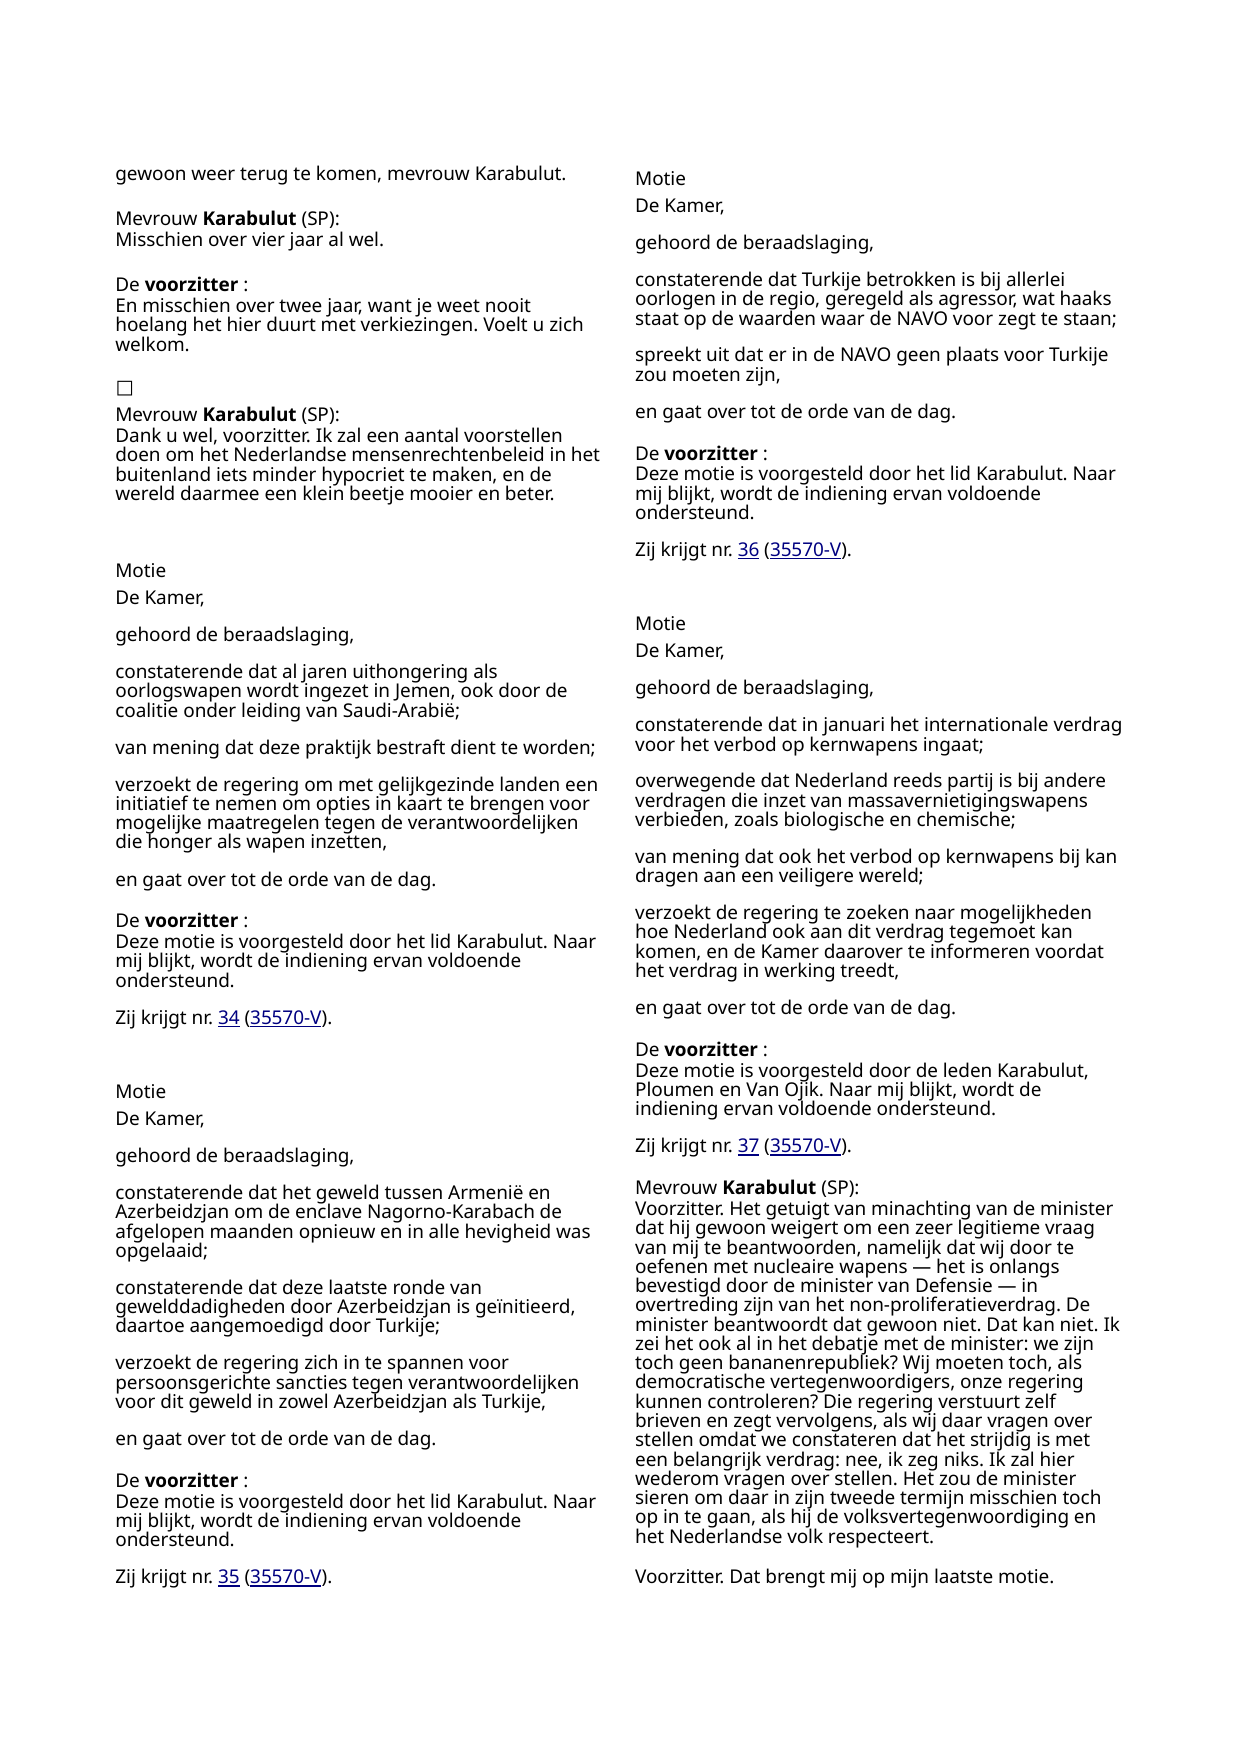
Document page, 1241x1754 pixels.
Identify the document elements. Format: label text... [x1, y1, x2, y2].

text Voorzitter. Het getuigt van minachting van de minister dat hij gewoon weigert om een zeer legitieme vraag van mij te beantwoorden, namelijk dat wij door te oefenen met nucleaire wapens — het is onlangs bevestigd door de minister van Defensie — in overtreding zijn van het non-proliferatieverdrag. De minister beantwoordt dat gewoon niet. Dat kan niet. Ik zei het ook al in het debatje met de minister: we zijn toch geen bananenrepubliek? Wij moeten toch, als democratische vertegenwoordigers, onze regering kunnen controleren? Die regering verstuurt zelf brieven en zegt vervolgens, als wij daar vragen over stellen omdat we constateren dat het strijdig is met een belangrijk verdrag: nee, ik zeg niks. Ik zal hier wederom vragen over stellen. Het zou de minister sieren om daar in zijn tweede termijn misschien toch op in te gaan, als hij de volksvertegenwoordiging en het Nederlandse volk respecteert. [635, 1200, 1125, 1547]
text en gaat over tot de orde van de dag. [115, 1430, 605, 1449]
text constaterende dat in januari het internationale verdrag voor het verbod op kernwapens ingaat; [635, 716, 1125, 755]
text van mening dat deze praktijk bestraft dient te worden; [115, 739, 605, 758]
text En misschien over twee jaar, want je weet nooit hoelang het hier duurt met verkiezingen. Voelt u zich welkom. [115, 297, 605, 355]
text gewoon weer terug te komen, mevrouw Karabulut. [115, 165, 605, 184]
text spreekt uit dat er in de NAVO geen plaats voor Turkije zou moeten zijn, [635, 346, 1125, 385]
text Motie [635, 611, 1125, 636]
text constaterende dat Turkije betrokken is bij allerlei oorlogen in de regio, geregeld als agressor, wat haaks staat op de waarden waar de NAVO voor zegt te staan; [635, 271, 1125, 329]
text Mevrouw Karabulut (SP): [115, 205, 605, 231]
text De voorzitter : [115, 1467, 605, 1493]
text De voorzitter : [635, 1036, 1125, 1062]
text De Kamer, [635, 197, 1125, 216]
text verzoekt de regering te zoeken naar mogelijkheden hoe Nederland ook aan dit verdrag tegemoet kan komen, en de Kamer daarover te informeren voordat het verdrag in werking treedt, [635, 904, 1125, 981]
text constaterende dat al jaren uithongering als oorlogswapen wordt ingezet in Jemen, ook door de coalitie onder leiding van Saudi-Arabië; [115, 663, 605, 721]
text Deze motie is voorgesteld door de leden Karabulut, Ploumen en Van Ojik. Naar mij blijkt, wordt de indiening ervan voldoende ondersteund. [635, 1062, 1125, 1119]
text gehoord de beraadslaging, [115, 1147, 605, 1166]
text Zij krijgt nr. 34 (35570-V). [115, 1009, 605, 1028]
text en gaat over tot de orde van de dag. [635, 999, 1125, 1018]
text ⬜ [115, 376, 605, 401]
text Deze motie is voorgesteld door het lid Karabulut. Naar mij blijkt, wordt de indiening ervan voldoende ondersteund. [115, 933, 605, 991]
text Zij krijgt nr. 37 (35570-V). [635, 1137, 1125, 1157]
text en gaat over tot de orde van de dag. [635, 403, 1125, 422]
text De voorzitter : [115, 271, 605, 297]
text gehoord de beraadslaging, [635, 679, 1125, 698]
text constaterende dat deze laatste ronde van gewelddadigheden door Azerbeidzjan is geïnitieerd, daartoe aangemoedigd door Turkije; [115, 1279, 605, 1337]
text De Kamer, [115, 1110, 605, 1129]
text Deze motie is voorgesteld door het lid Karabulut. Naar mij blijkt, wordt de indiening ervan voldoende ondersteund. [115, 1493, 605, 1550]
text De voorzitter : [635, 440, 1125, 465]
text Deze motie is voorgesteld door het lid Karabulut. Naar mij blijkt, wordt de indiening ervan voldoende ondersteund. [635, 465, 1125, 523]
text Zij krijgt nr. 36 (35570-V). [635, 541, 1125, 560]
text van mening dat ook het verbod op kernwapens bij kan dragen aan een veiligere wereld; [635, 848, 1125, 887]
text gehoord de beraadslaging, [115, 626, 605, 646]
text overwegende dat Nederland reeds partij is bij andere verdragen die inzet van massavernietigingswapens verbieden, zoals biologische en chemische; [635, 772, 1125, 830]
text De Kamer, [115, 589, 605, 608]
text en gaat over tot de orde van de dag. [115, 871, 605, 890]
text constaterende dat het geweld tussen Armenië en Azerbeidzjan om de enclave Nagorno-Karabach de afgelopen maanden opnieuw en in alle hevigheid was opgelaaid; [115, 1184, 605, 1261]
text Misschien over vier jaar al wel. [115, 231, 605, 250]
text Voorzitter. Dat brengt mij op mijn laatste motie. [635, 1568, 1125, 1587]
text verzoekt de regering om met gelijkgezinde landen een initiatief te nemen om opties in kaart te brengen voor mogelijke maatregelen tegen de verantwoordelijken die honger als wapen inzetten, [115, 776, 605, 853]
text Motie [635, 165, 1125, 191]
text Motie [115, 558, 605, 583]
text Mevrouw Karabulut (SP): [635, 1174, 1125, 1200]
text Zij krijgt nr. 35 (35570-V). [115, 1568, 605, 1587]
text Mevrouw Karabulut (SP): [115, 401, 605, 427]
text De voorzitter : [115, 907, 605, 933]
text gehoord de beraadslaging, [635, 234, 1125, 253]
text De Kamer, [635, 642, 1125, 662]
text Dank u wel, voorzitter. Ik zal een aantal voorstellen doen om het Nederlandse mensenrechtenbeleid in het buitenland iets minder hypocriet te maken, en de wereld daarmee een klein beetje mooier en beter. [115, 427, 605, 504]
text verzoekt de regering zich in te spannen voor persoonsgerichte sancties tegen verantwoordelijken voor dit geweld in zowel Azerbeidzjan als Turkije, [115, 1354, 605, 1412]
text Motie [115, 1078, 605, 1104]
